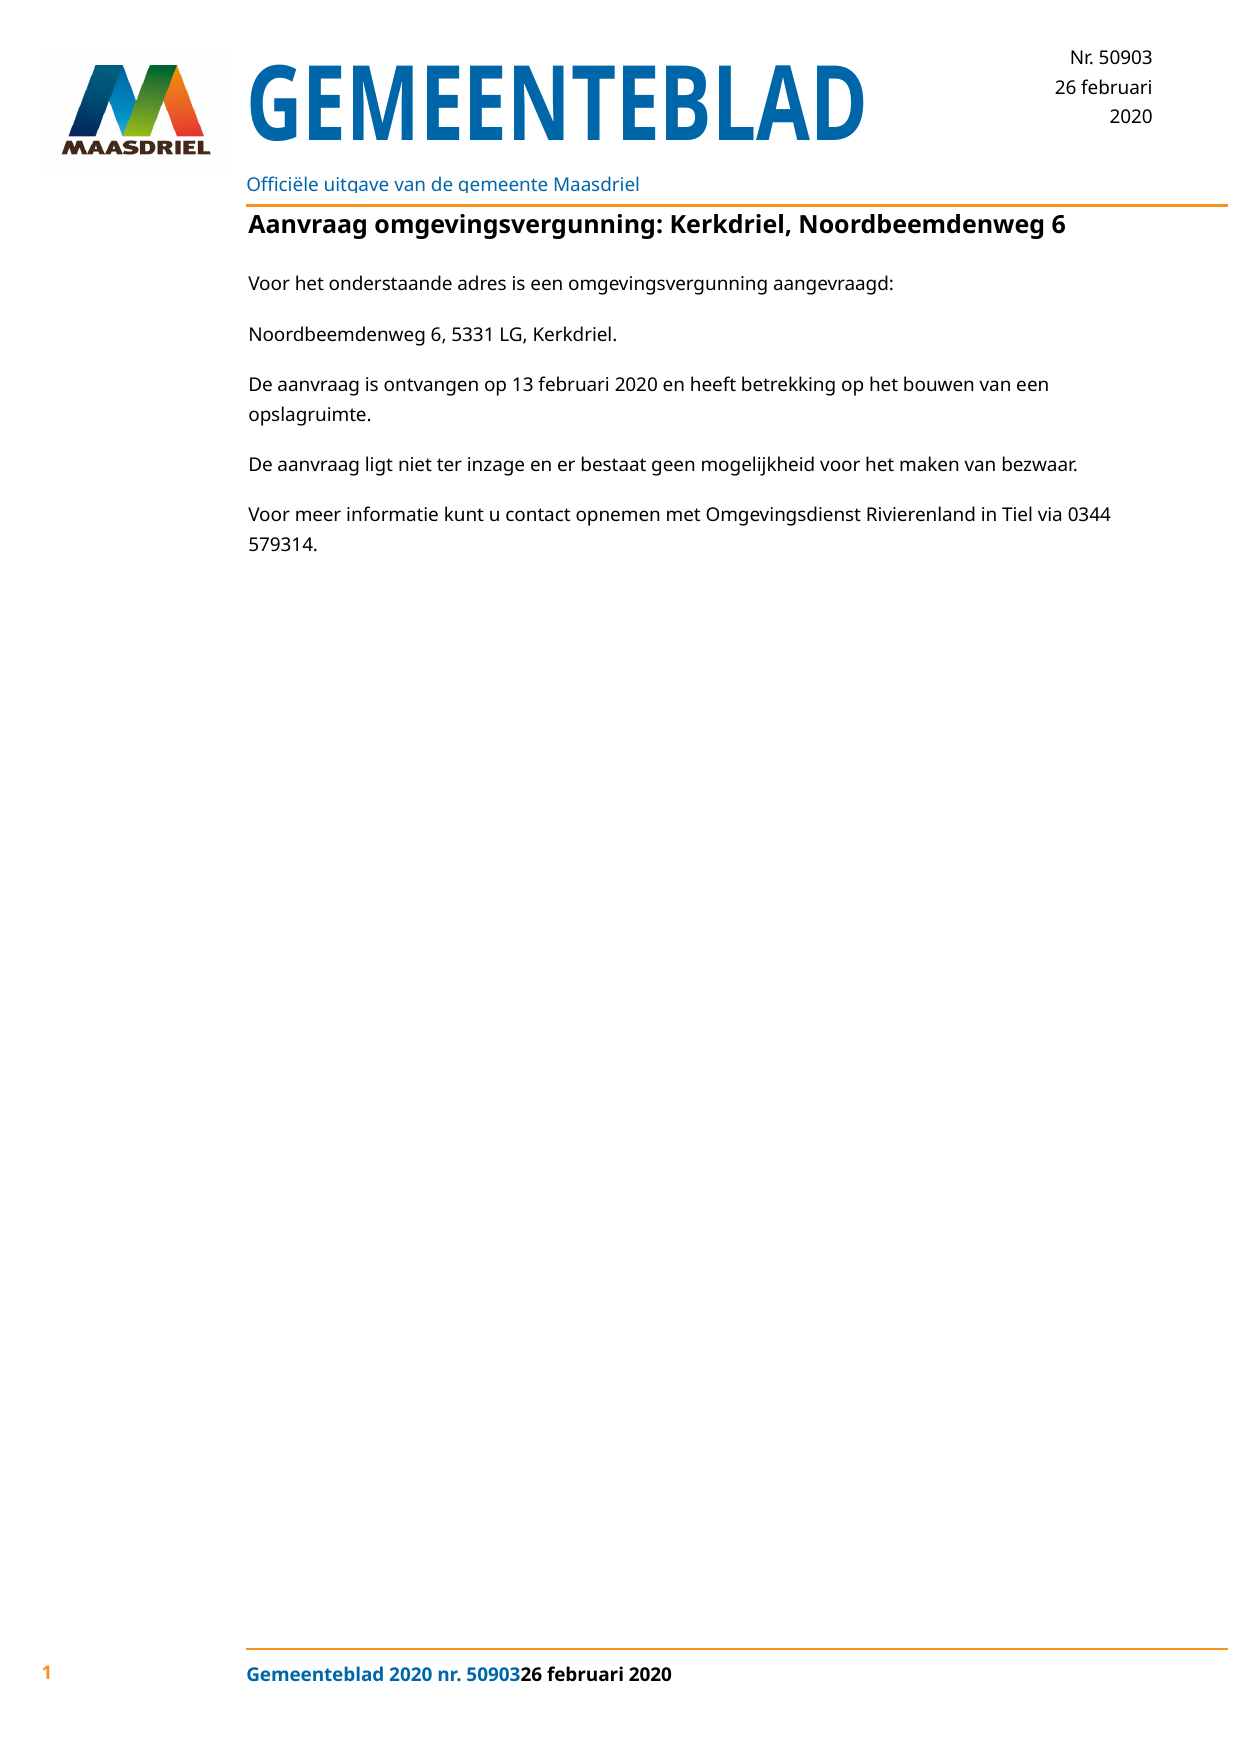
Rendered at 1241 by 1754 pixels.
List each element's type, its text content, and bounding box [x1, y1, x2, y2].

text Voor het onderstaande adres is een omgevingsvergunning aangevraagd: [248, 270, 1152, 296]
text Voor meer informatie kunt u contact opnemen met Omgevingsdienst Rivierenland in Tiel via 0344 579314. [248, 502, 1152, 557]
text De aanvraag is ontvangen op 13 februari 2020 en heeft betrekking op het bouwen van een opslagruimte. [248, 371, 1152, 426]
text Aanvraag omgevingsvergunning: Kerkdriel, Noordbeemdenweg 6 [248, 207, 1152, 241]
picture [41, 47, 231, 172]
text De aanvraag ligt niet ter inzage en er bestaat geen mogelijkheid voor het maken van bezwaar. [248, 451, 1152, 477]
text Noordbeemdenweg 6, 5331 LG, Kerkdriel. [248, 321, 1152, 346]
